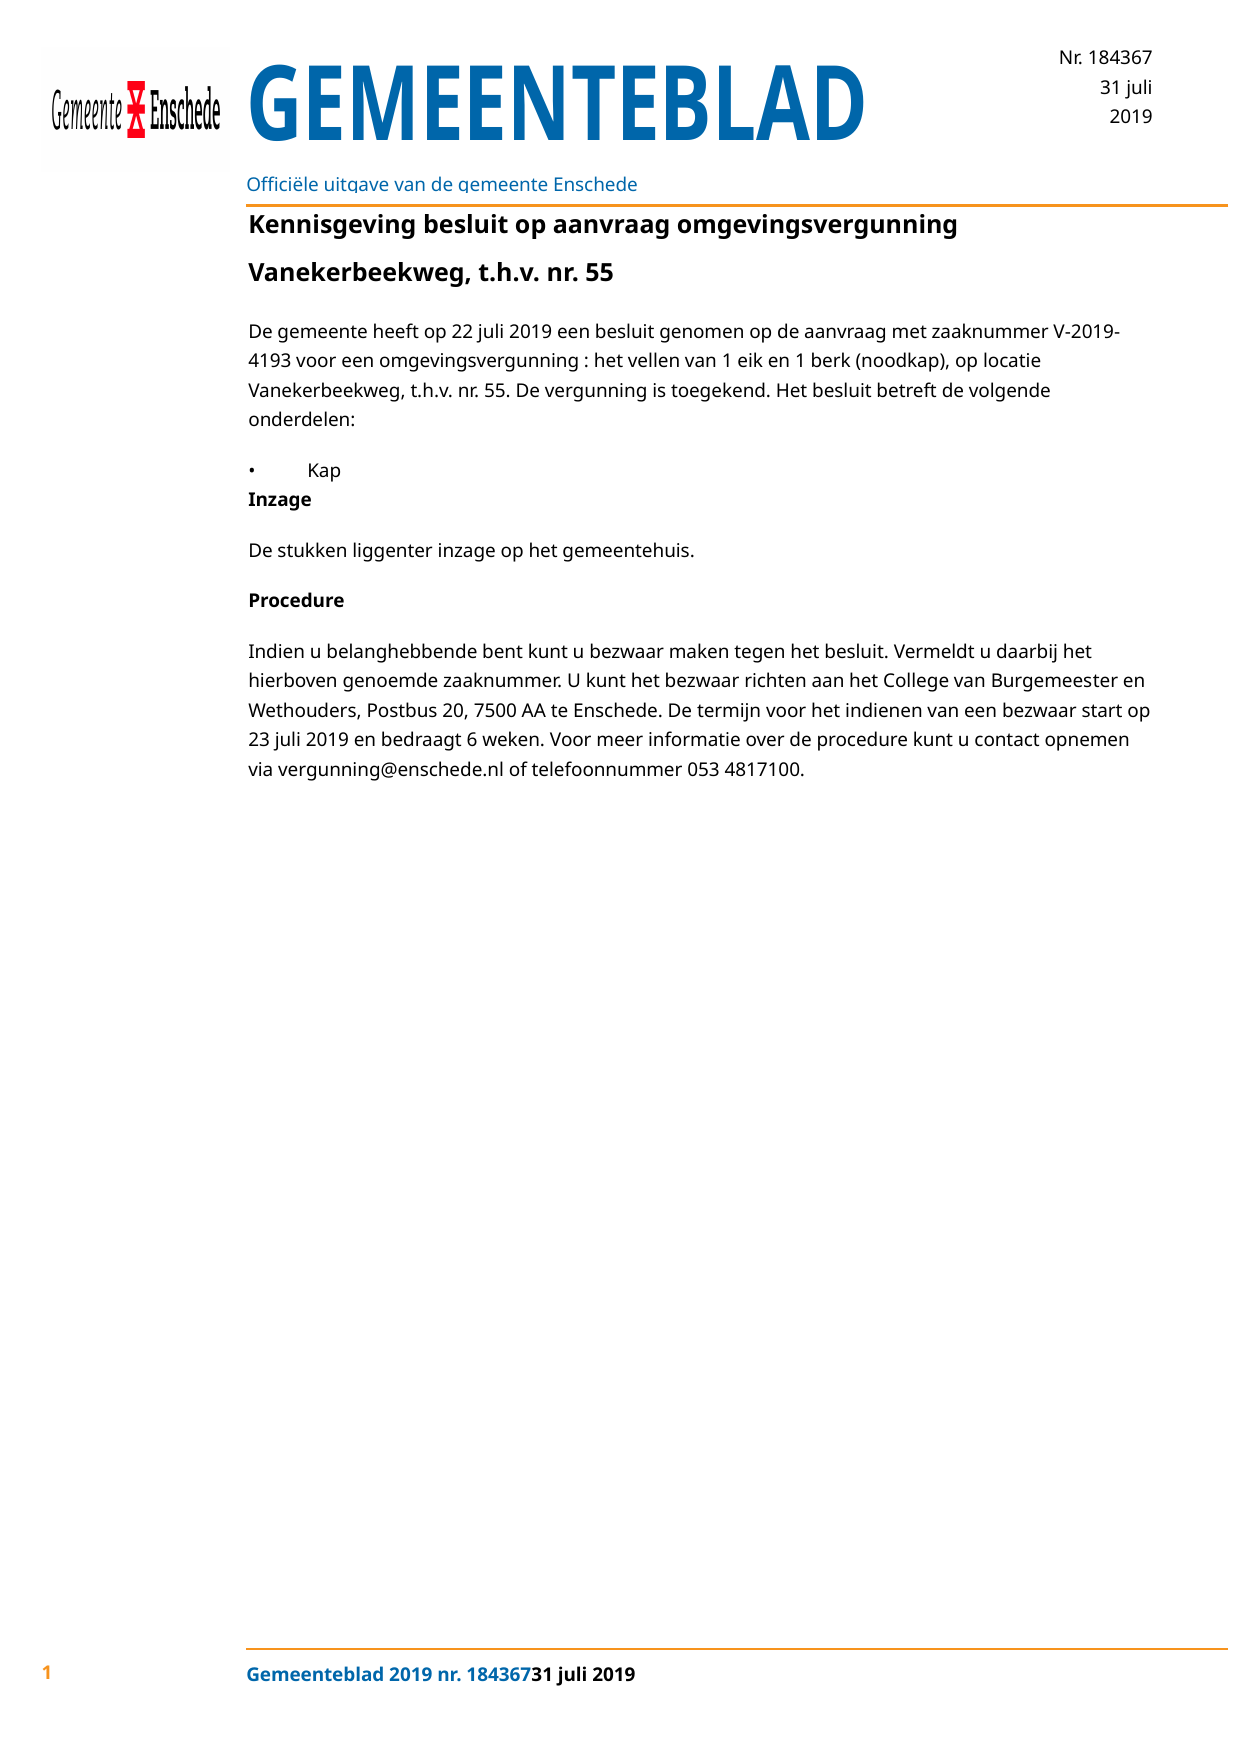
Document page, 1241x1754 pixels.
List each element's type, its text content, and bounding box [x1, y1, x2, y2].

text Procedure [248, 587, 1152, 613]
text Kennisgeving besluit op aanvraag omgevingsvergunning Vanekerbeekweg, t.h.v. nr. 55 [248, 207, 1152, 288]
text De gemeente heeft op 22 juli 2019 een besluit genomen op de aanvraag met zaaknummer V-2019-4193 voor een omgevingsvergunning : het vellen van 1 eik en 1 berk (noodkap), op locatie Vanekerbeekweg, t.h.v. nr. 55. De vergunning is toegekend. Het besluit betreft de volgende onderdelen: [248, 318, 1152, 432]
text De stukken liggenter inzage op het gemeentehuis. [248, 537, 1152, 563]
list Kap [248, 457, 1152, 483]
text Inzage [248, 487, 1152, 512]
picture [41, 47, 231, 172]
text Indien u belanghebbende bent kunt u bezwaar maken tegen het besluit. Vermeldt u daarbij het hierboven genoemde zaaknummer. U kunt het bezwaar richten aan het College van Burgemees­ter en Wethouders, Postbus 20, 7500 AA te Enschede. De termijn voor het indienen van een bezwaar start op 23 juli 2019 en bedraagt 6 weken. Voor meer informatie over de procedure kunt u contact opnemen via vergunning@enschede.nl of telefoonnummer 053 4817100. [248, 638, 1152, 782]
